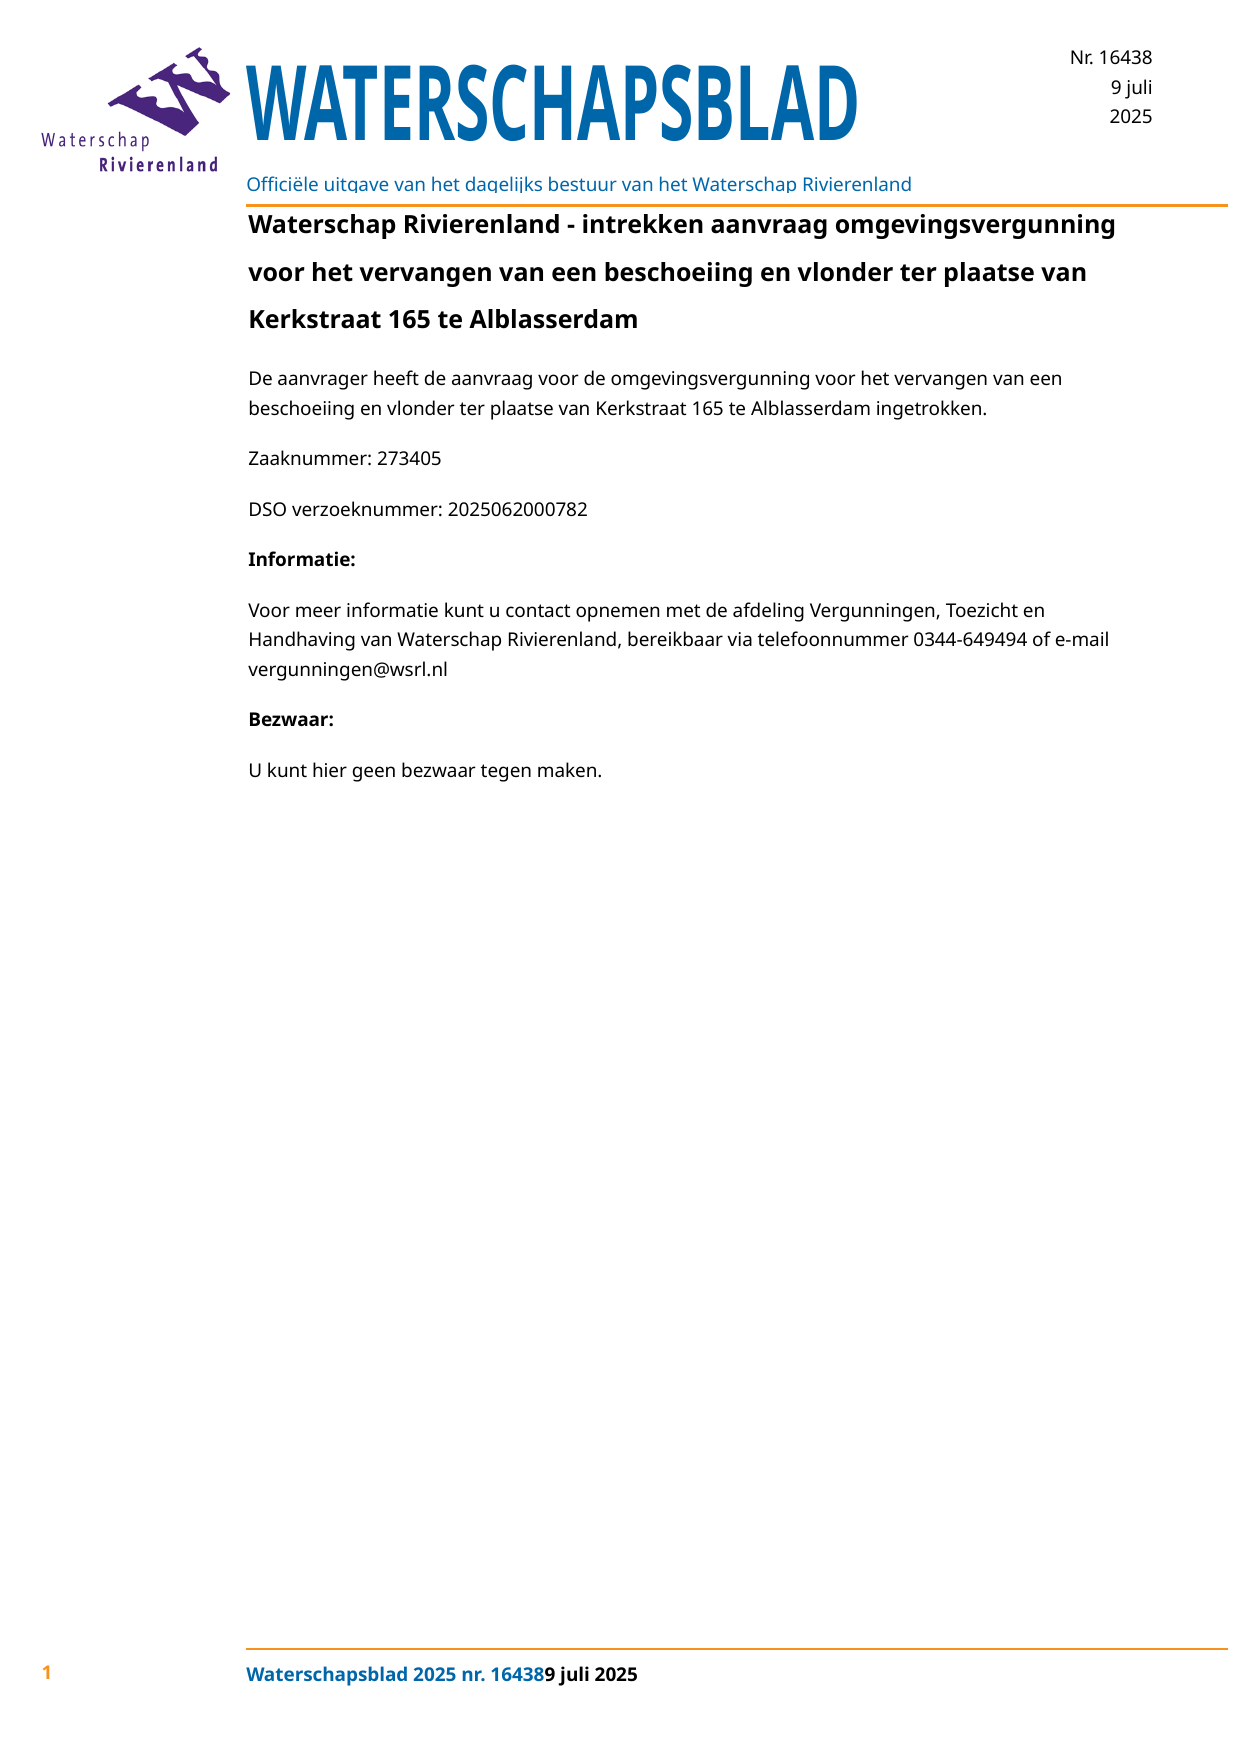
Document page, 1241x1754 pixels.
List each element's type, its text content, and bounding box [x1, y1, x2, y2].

text Informatie: [248, 546, 1152, 572]
text Bezwaar: [248, 706, 1152, 732]
text Zaaknummer: 273405 [248, 446, 1152, 471]
text Voor meer informatie kunt u contact opnemen met de afdeling Vergunningen, Toezicht en Handhaving van Waterschap Rivierenland, bereikbaar via telefoonnummer 0344-649494 of e-mail vergunningen@wsrl.nl [248, 597, 1152, 682]
picture [41, 47, 231, 172]
text U kunt hier geen bezwaar tegen maken. [248, 757, 1152, 782]
text Waterschap Rivierenland - intrekken aanvraag omgevingsvergunning voor het vervangen van een beschoeiing en vlonder ter plaatse van Kerkstraat 165 te Alblasserdam [248, 207, 1152, 336]
text DSO verzoeknummer: 2025062000782 [248, 496, 1152, 522]
text De aanvrager heeft de aanvraag voor de omgevingsvergunning voor het vervangen van een beschoeiing en vlonder ter plaatse van Kerkstraat 165 te Alblasserdam ingetrokken. [248, 366, 1152, 421]
